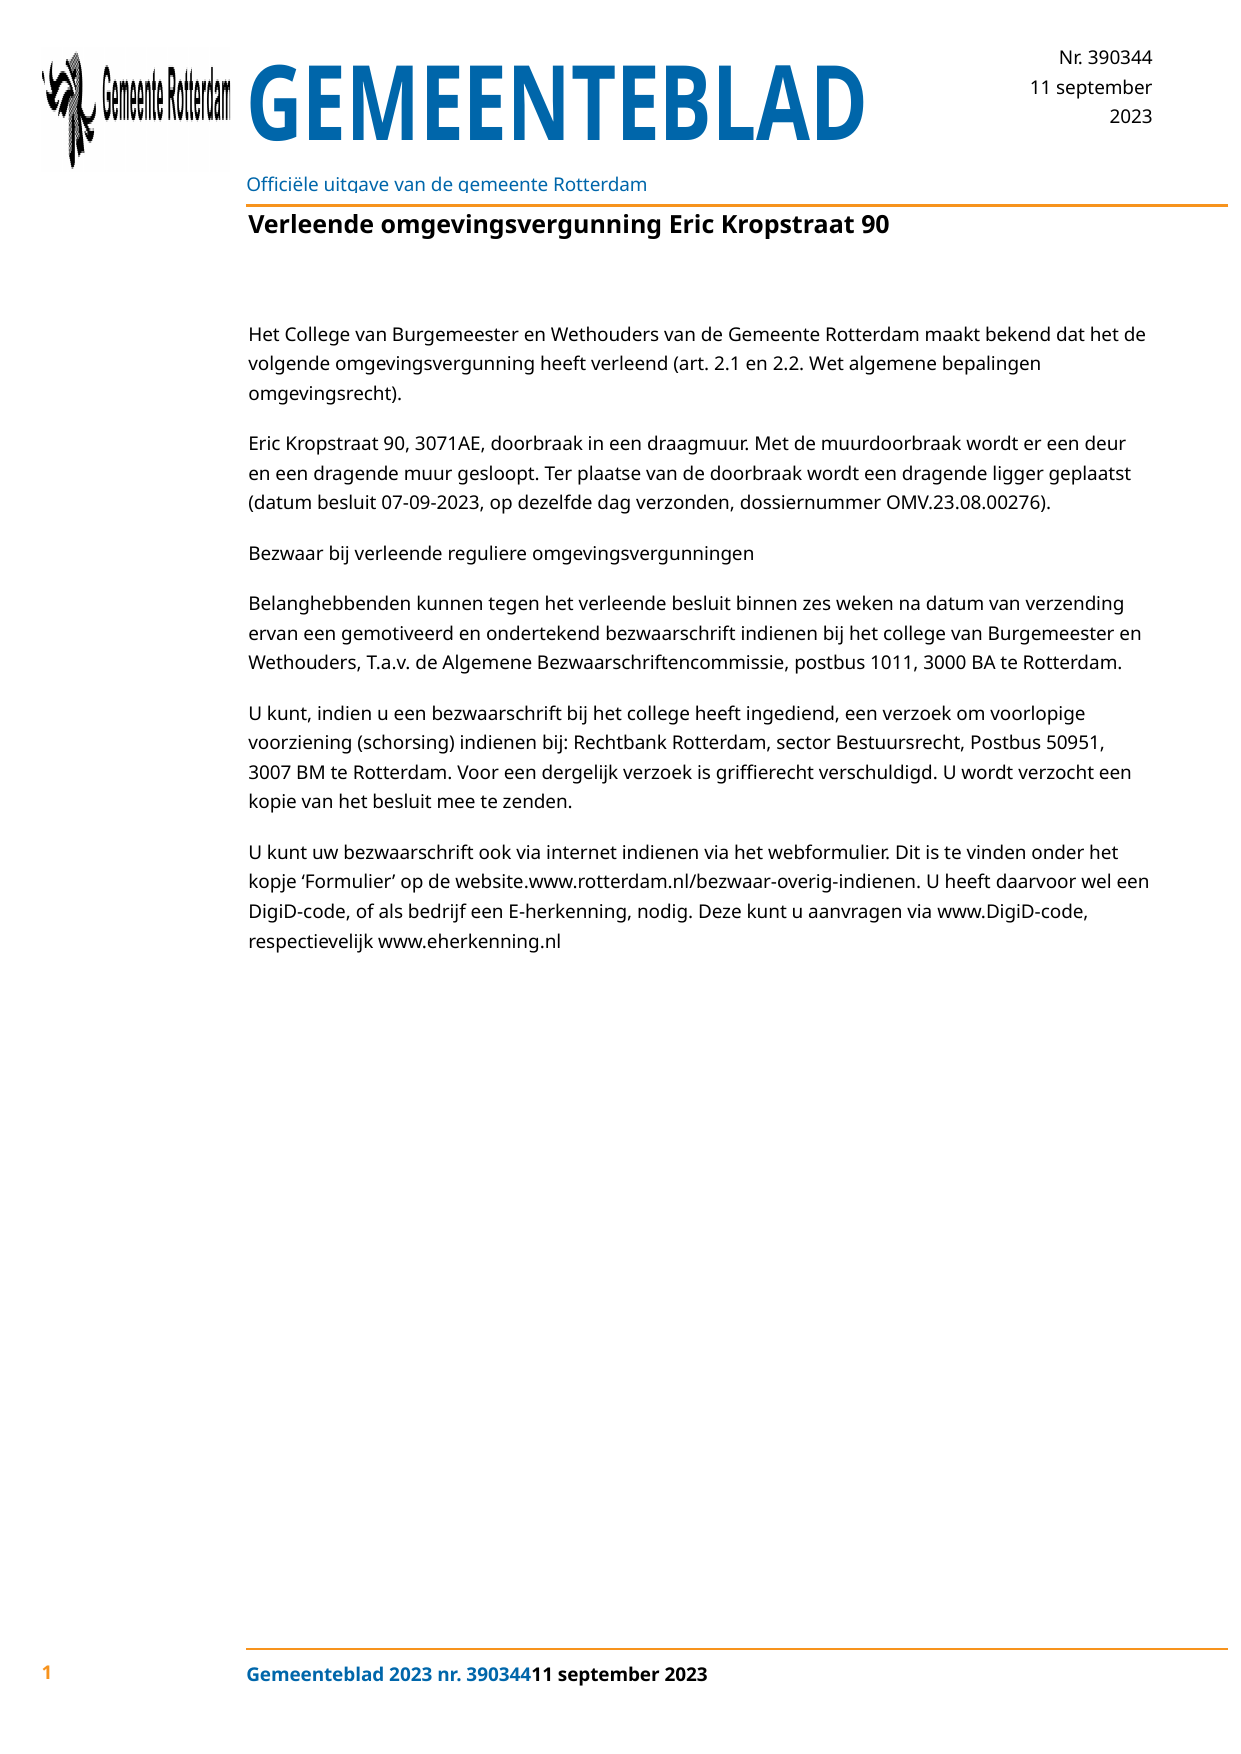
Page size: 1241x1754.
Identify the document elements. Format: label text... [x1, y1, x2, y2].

text Het College van Burgemeester en Wethouders van de Gemeente Rotterdam maakt bekend dat het de volgende omgevingsvergunning heeft verleend (art. 2.1 en 2.2. Wet algemene bepalingen omgevingsrecht). [248, 321, 1152, 406]
text U kunt uw bezwaarschrift ook via internet indienen via het webformulier. Dit is te vinden onder het kopje ‘Formulier’ op de website.www.rotterdam.nl/bezwaar-overig-indienen. U heeft daarvoor wel een DigiD-code, of als bedrijf een E-herkenning, nodig. Deze kunt u aanvragen via www.DigiD-code, respectievelijk www.eherkenning.nl [248, 839, 1152, 953]
text U kunt, indien u een bezwaarschrift bij het college heeft ingediend, een verzoek om voorlopige voorziening (schorsing) indienen bij: Rechtbank Rotterdam, sector Bestuursrecht, Postbus 50951, 3007 BM te Rotterdam. Voor een dergelijk verzoek is griffierecht verschuldigd. U wordt verzocht een kopie van het besluit mee te zenden. [248, 700, 1152, 814]
text Belanghebbenden kunnen tegen het verleende besluit binnen zes weken na datum van verzending ervan een gemotiveerd en ondertekend bezwaarschrift indienen bij het college van Burgemeester en Wethouders, T.a.v. de Algemene Bezwaarschriftencommissie, postbus 1011, 3000 BA te Rotterdam. [248, 590, 1152, 675]
text Eric Kropstraat 90, 3071AE, doorbraak in een draagmuur. Met de muurdoorbraak wordt er een deur en een dragende muur gesloopt. Ter plaatse van de doorbraak wordt een dragende ligger geplaatst (datum besluit 07-09-2023, op dezelfde dag verzonden, dossiernummer OMV.23.08.00276). [248, 430, 1152, 515]
text Bezwaar bij verleende reguliere omgevingsvergunningen [248, 540, 1152, 566]
picture [41, 47, 231, 172]
text Verleende omgevingsvergunning Eric Kropstraat 90 [248, 207, 1152, 241]
